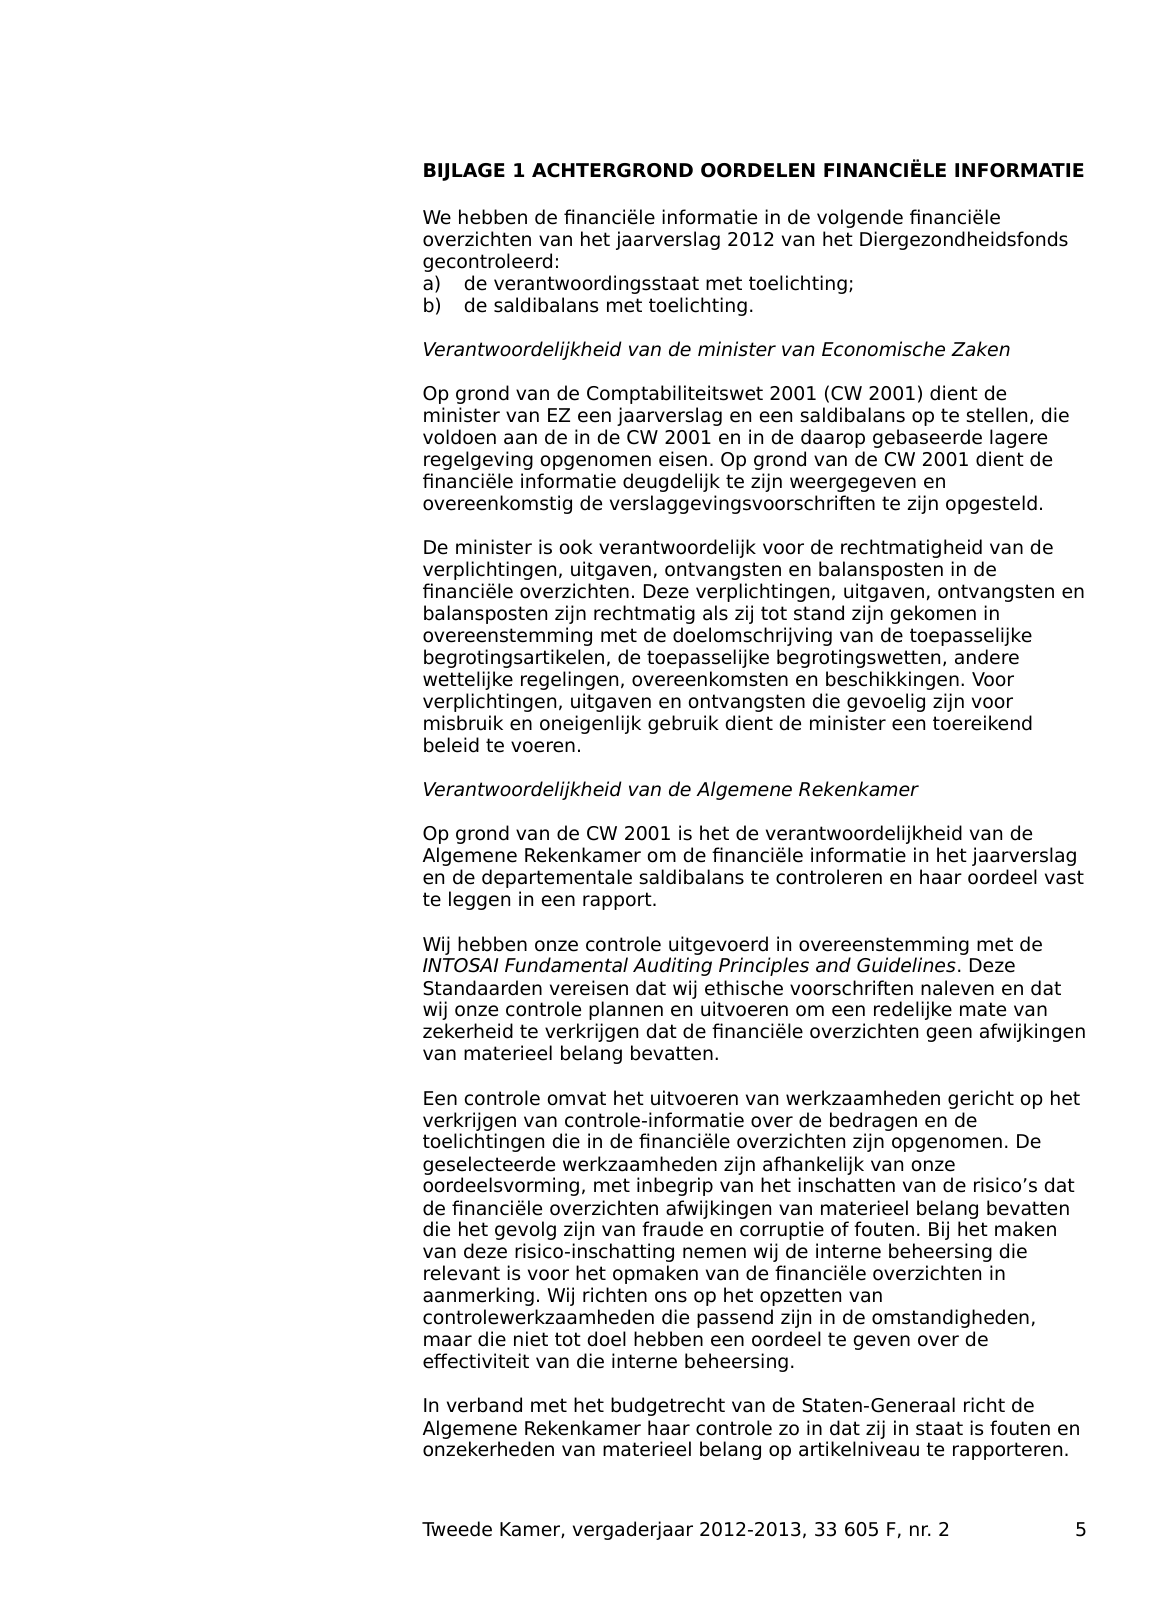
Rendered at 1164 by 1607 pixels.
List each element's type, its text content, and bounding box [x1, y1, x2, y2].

text In verband met het budgetrecht van de Staten-Generaal richt de Algemene Rekenkamer haar controle zo in dat zij in staat is fouten en onzekerheden van materieel belang op artikelniveau te rapporteren. [422, 1395, 1087, 1461]
subtitle BIJLAGE 1 ACHTERGROND OORDELEN FINANCIËLE INFORMATIE [422, 160, 1087, 182]
text b) de saldibalans met toelichting. [422, 295, 1087, 317]
text We hebben de financiële informatie in de volgende financiële overzichten van het jaarverslag 2012 van het Diergezondheidsfonds gecontroleerd: [422, 207, 1087, 273]
text Op grond van de Comptabiliteitswet 2001 (CW 2001) dient de minister van EZ een jaarverslag en een saldibalans op te stellen, die voldoen aan de in de CW 2001 en in de daarop gebaseerde lagere regelgeving opgenomen eisen. Op grond van de CW 2001 dient de financiële informatie deugdelijk te zijn weergegeven en overeenkomstig de verslaggevingsvoorschriften te zijn opgesteld. [422, 383, 1087, 515]
subtitle Verantwoordelijkheid van de Algemene Rekenkamer [422, 779, 1087, 801]
text a) de verantwoordingsstaat met toelichting; [422, 273, 1087, 295]
subtitle Verantwoordelijkheid van de minister van Economische Zaken [422, 339, 1087, 361]
text De minister is ook verantwoordelijk voor de rechtmatigheid van de verplichtingen, uitgaven, ontvangsten en balansposten in de financiële overzichten. Deze verplichtingen, uitgaven, ontvangsten en balansposten zijn rechtmatig als zij tot stand zijn gekomen in overeenstemming met de doelomschrijving van de toepasselijke begrotingsartikelen, de toepasselijke begrotingswetten, andere wettelijke regelingen, overeenkomsten en beschikkingen. Voor verplichtingen, uitgaven en ontvangsten die gevoelig zijn voor misbruik en oneigenlijk gebruik dient de minister een toereikend beleid te voeren. [422, 537, 1087, 757]
text Een controle omvat het uitvoeren van werkzaamheden gericht op het verkrijgen van controle-informatie over de bedragen en de toelichtingen die in de financiële overzichten zijn opgenomen. De geselecteerde werkzaamheden zijn afhankelijk van onze oordeelsvorming, met inbegrip van het inschatten van de risico’s dat de financiële overzichten afwijkingen van materieel belang bevatten die het gevolg zijn van fraude en corruptie of fouten. Bij het maken van deze risico-inschatting nemen wij de interne beheersing die relevant is voor het opmaken van de financiële overzichten in aanmerking. Wij richten ons op het opzetten van controlewerkzaamheden die passend zijn in de omstandigheden, maar die niet tot doel hebben een oordeel te geven over de effectiviteit van die interne beheersing. [422, 1087, 1087, 1373]
text Wij hebben onze controle uitgevoerd in overeenstemming met de INTOSAI Fundamental Auditing Principles and Guidelines. Deze Standaarden vereisen dat wij ethische voorschriften naleven en dat wij onze controle plannen en uitvoeren om een redelijke mate van zekerheid te verkrijgen dat de financiële overzichten geen afwijkingen van materieel belang bevatten. [422, 933, 1087, 1065]
text Op grond van de CW 2001 is het de verantwoordelijkheid van de Algemene Rekenkamer om de financiële informatie in het jaarverslag en de departementale saldibalans te controleren en haar oordeel vast te leggen in een rapport. [422, 823, 1087, 911]
